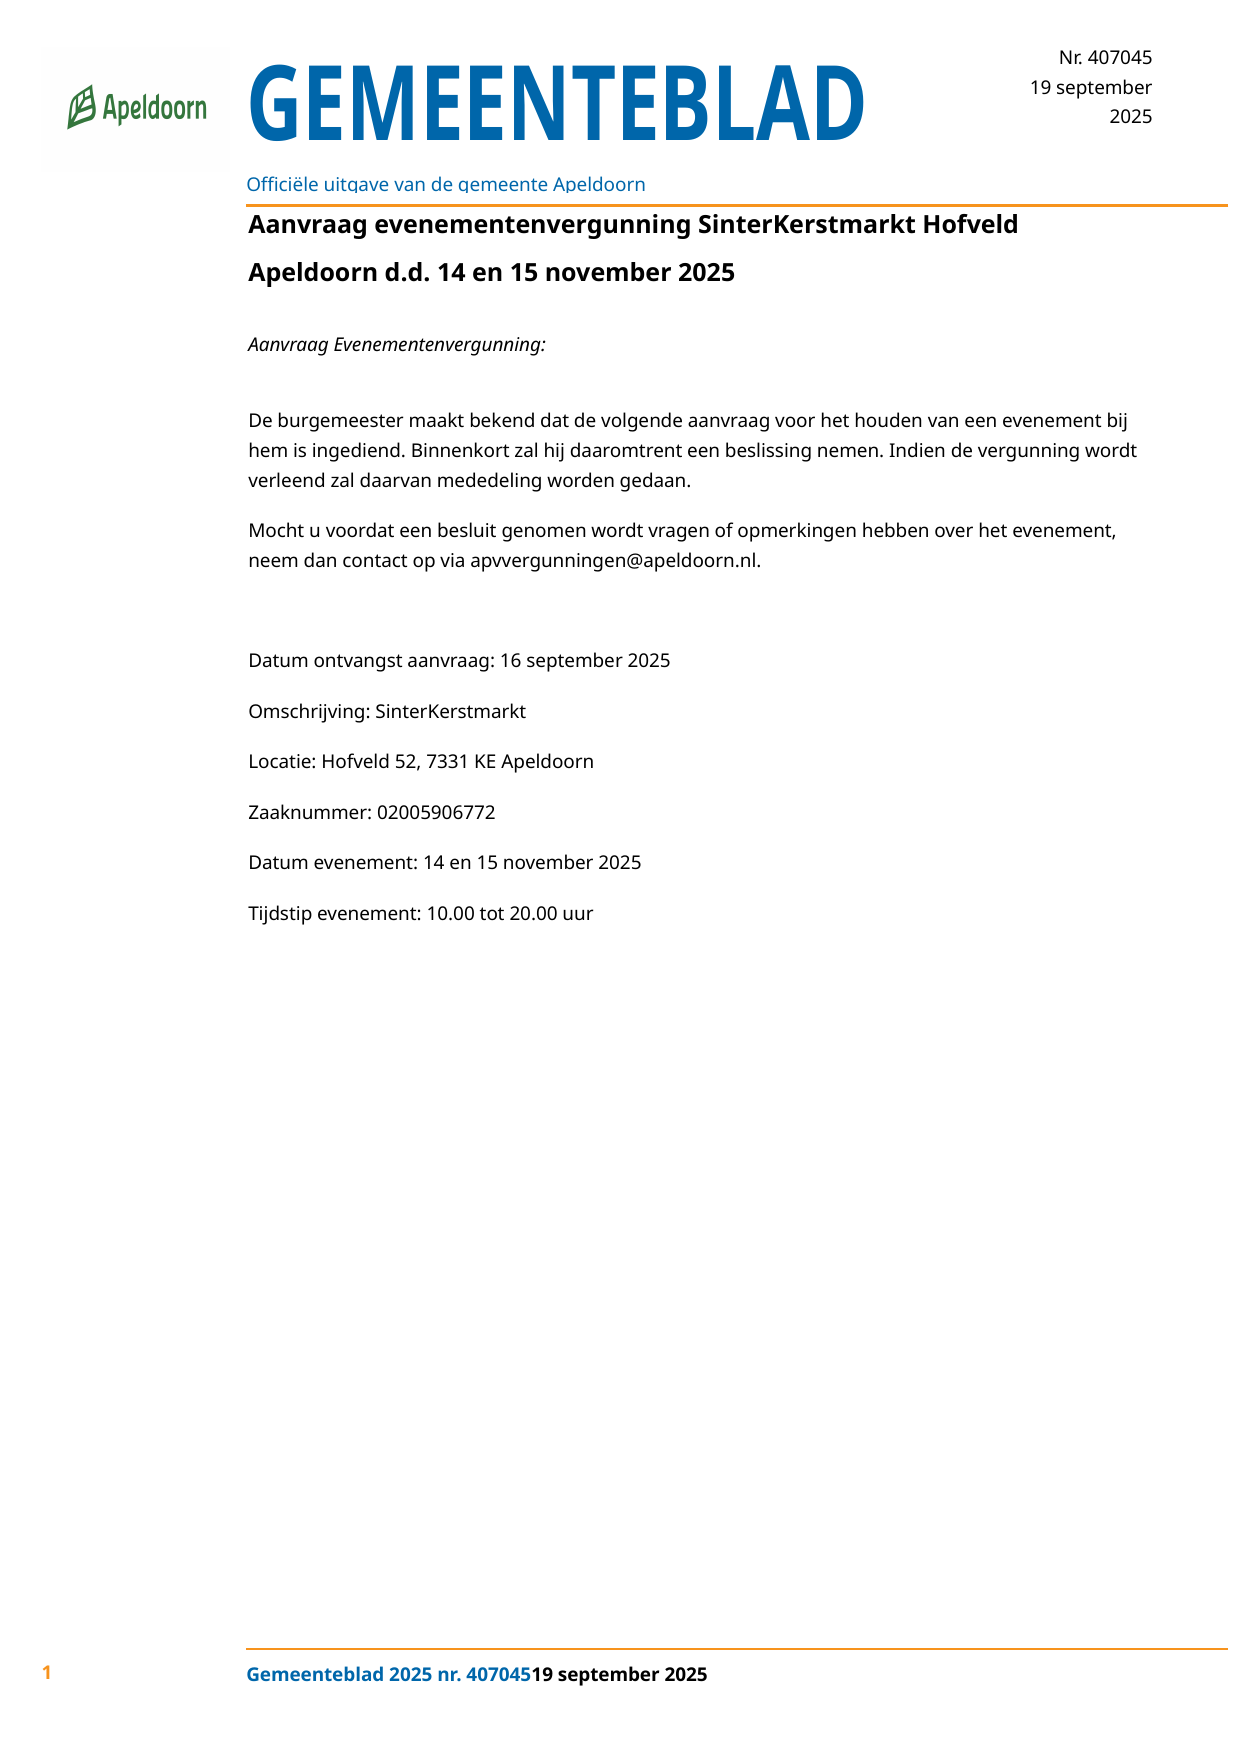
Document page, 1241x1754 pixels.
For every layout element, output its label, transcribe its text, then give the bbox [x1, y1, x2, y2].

text Zaaknummer: 02005906772 [248, 799, 1152, 824]
picture [41, 47, 231, 172]
text Datum evenement: 14 en 15 november 2025 [248, 849, 1152, 875]
text Mocht u voordat een besluit genomen wordt vragen of opmerkingen hebben over het evenement, neem dan contact op via apvvergunningen@apeldoorn.nl. [248, 517, 1152, 572]
text Aanvraag Evenementenvergunning: [248, 331, 1152, 357]
text Aanvraag evenementenvergunning SinterKerstmarkt Hofveld Apeldoorn d.d. 14 en 15 november 2025 [248, 207, 1152, 288]
text Tijdstip evenement: 10.00 tot 20.00 uur [248, 900, 1152, 925]
text Omschrijving: SinterKerstmarkt [248, 698, 1152, 724]
text De burgemeester maakt bekend dat de volgende aanvraag voor het houden van een evenement bij hem is ingediend. Binnenkort zal hij daaromtrent een beslissing nemen. Indien de vergunning wordt verleend zal daarvan mededeling worden gedaan. [248, 408, 1152, 492]
text Datum ontvangst aanvraag: 16 september 2025 [248, 648, 1152, 673]
text Locatie: Hofveld 52, 7331 KE Apeldoorn [248, 748, 1152, 774]
